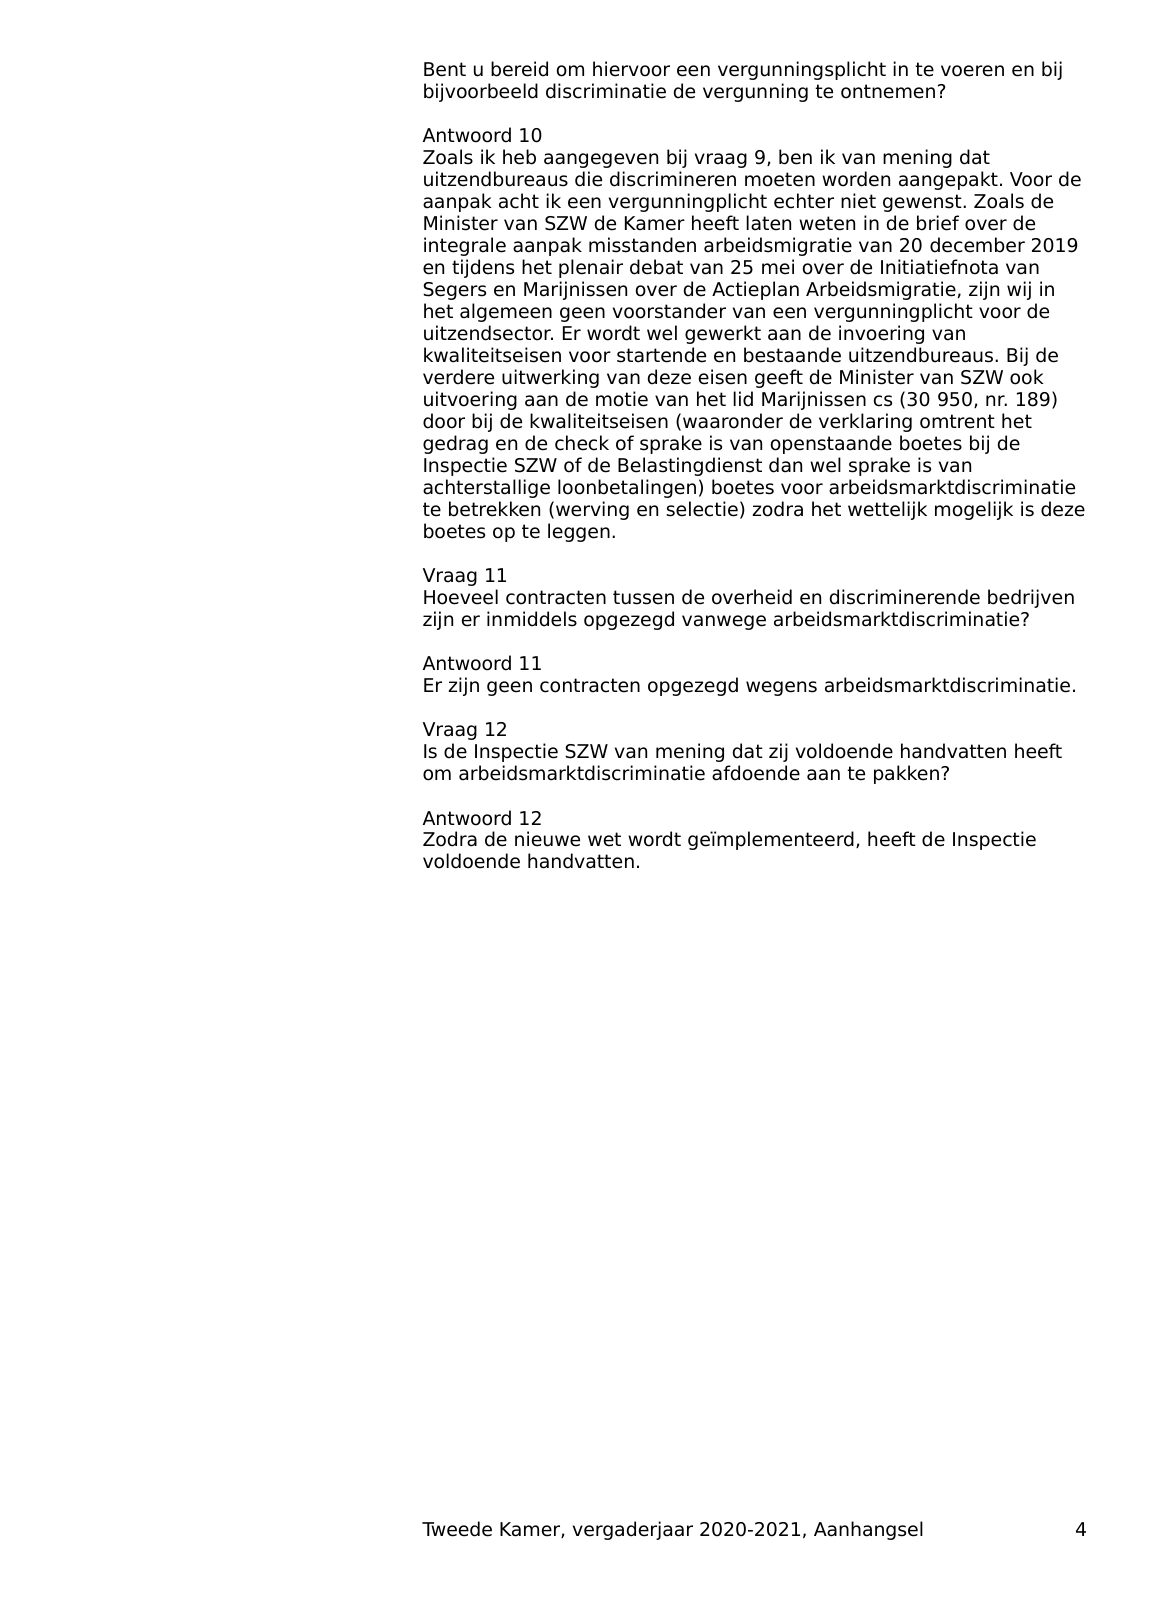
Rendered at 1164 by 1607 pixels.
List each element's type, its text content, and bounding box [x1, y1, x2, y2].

text Antwoord 11 [422, 653, 1087, 675]
text Zoals ik heb aangegeven bij vraag 9, ben ik van mening dat uitzendbureaus die discrimineren moeten worden aangepakt. Voor de aanpak acht ik een vergunningplicht echter niet gewenst. Zoals de Minister van SZW de Kamer heeft laten weten in de brief over de integrale aanpak misstanden arbeidsmigratie van 20 december 2019 en tijdens het plenair debat van 25 mei over de Initiatiefnota van Segers en Marijnissen over de Actieplan Arbeidsmigratie, zijn wij in het algemeen geen voorstander van een vergunningplicht voor de uitzendsector. Er wordt wel gewerkt aan de invoering van kwaliteitseisen voor startende en bestaande uitzendbureaus. Bij de verdere uitwerking van deze eisen geeft de Minister van SZW ook uitvoering aan de motie van het lid Marijnissen cs (30 950, nr. 189) door bij de kwaliteitseisen (waaronder de verklaring omtrent het gedrag en de check of sprake is van openstaande boetes bij de Inspectie SZW of de Belastingdienst dan wel sprake is van achterstallige loonbetalingen) boetes voor arbeidsmarktdiscriminatie te betrekken (werving en selectie) zodra het wettelijk mogelijk is deze boetes op te leggen. [422, 147, 1087, 543]
text Er zijn geen contracten opgezegd wegens arbeidsmarktdiscriminatie. [422, 675, 1087, 697]
text Vraag 12 [422, 719, 1087, 741]
text Is de Inspectie SZW van mening dat zij voldoende handvatten heeft om arbeidsmarktdiscriminatie afdoende aan te pakken? [422, 741, 1087, 785]
text Bent u bereid om hiervoor een vergunningsplicht in te voeren en bij bijvoorbeeld discriminatie de vergunning te ontnemen? [422, 59, 1087, 103]
text Zodra de nieuwe wet wordt geïmplementeerd, heeft de Inspectie voldoende handvatten. [422, 829, 1087, 873]
text Hoeveel contracten tussen de overheid en discriminerende bedrijven zijn er inmiddels opgezegd vanwege arbeidsmarktdiscriminatie? [422, 587, 1087, 631]
text Antwoord 10 [422, 125, 1087, 147]
text Antwoord 12 [422, 807, 1087, 829]
text Vraag 11 [422, 565, 1087, 587]
